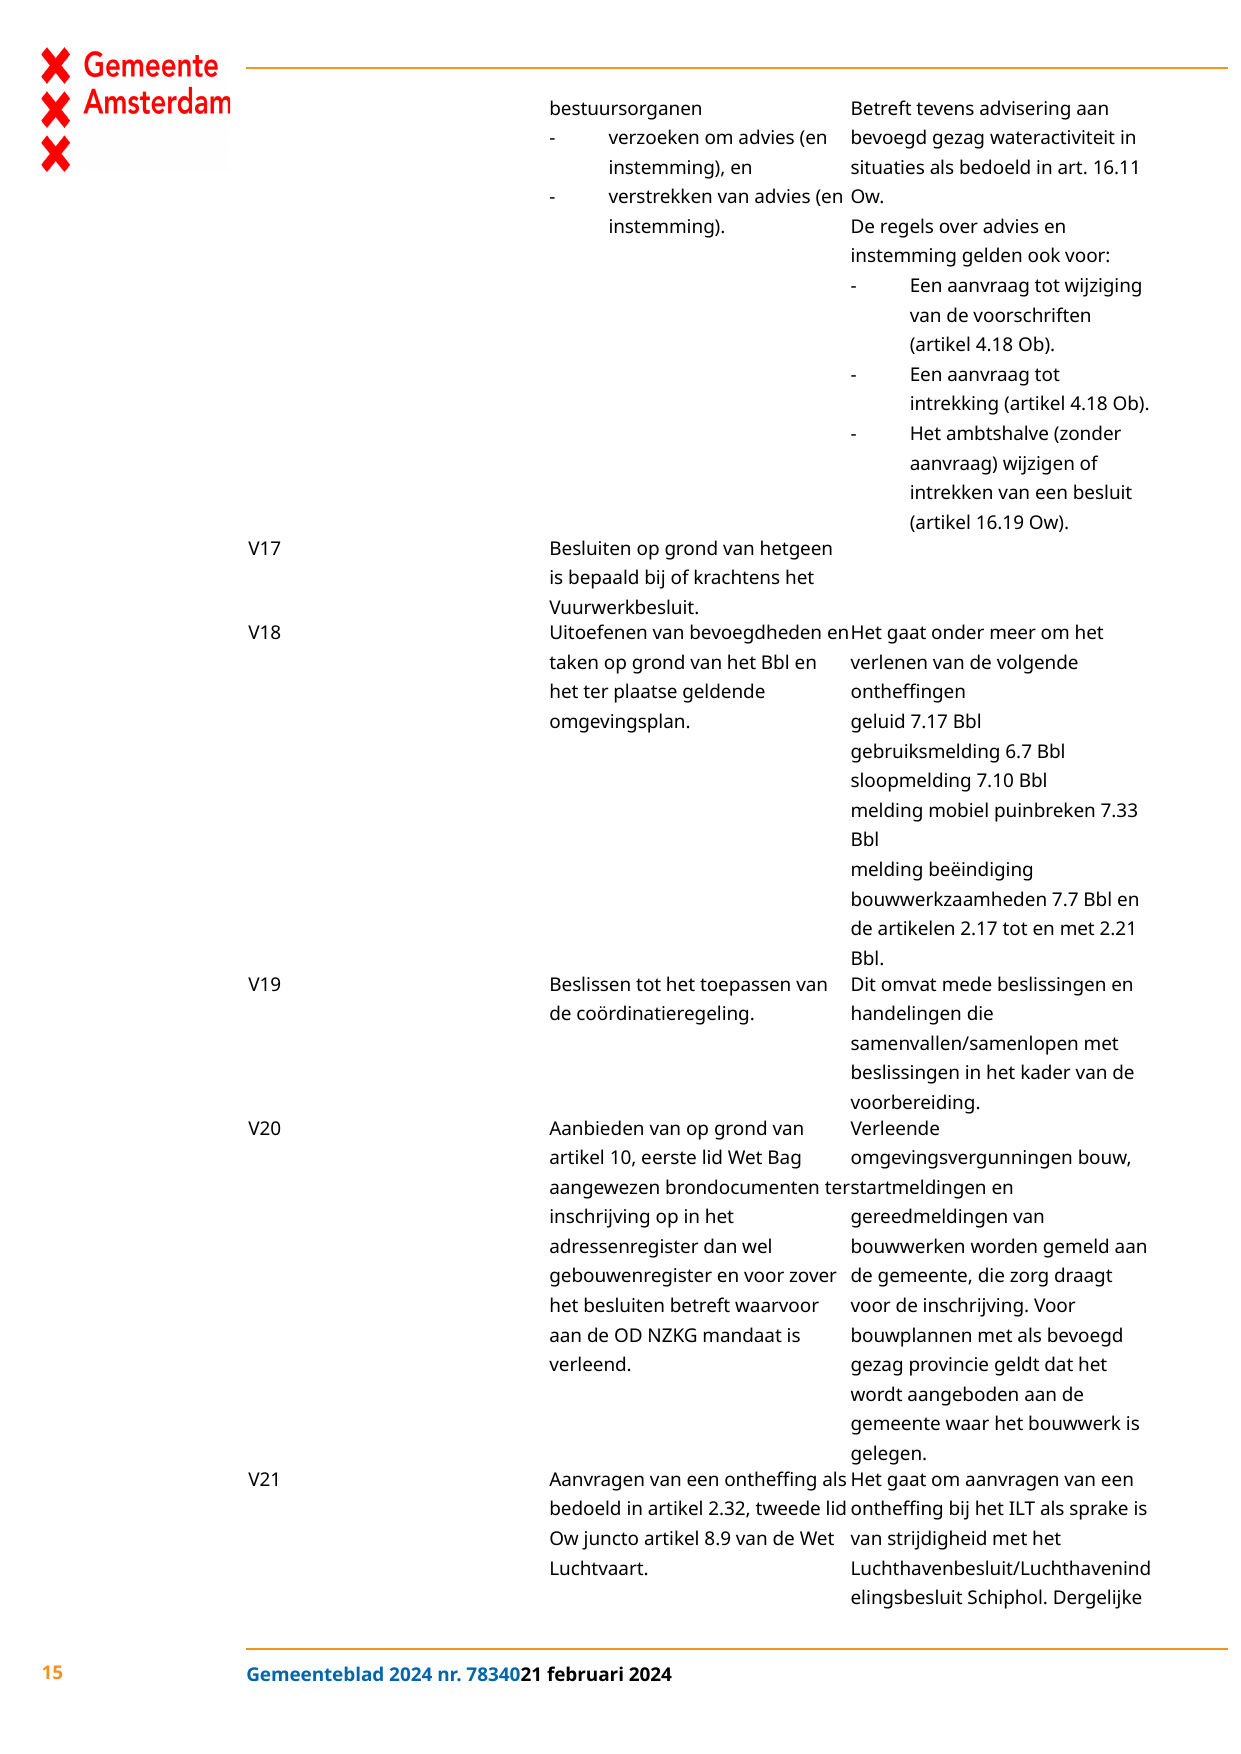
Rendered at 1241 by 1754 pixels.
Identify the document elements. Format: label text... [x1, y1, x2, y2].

table_cell [248, 95, 549, 535]
table_cell [850, 535, 1152, 619]
table_cell V21 [248, 1466, 549, 1610]
table_cell Beslissen tot het toepassen van de coördinatieregeling. [549, 971, 850, 1115]
table_cell V20 [248, 1115, 549, 1466]
table_cell V17 [248, 535, 549, 619]
table_cell V18 [248, 620, 549, 971]
table_cell V19 [248, 971, 549, 1115]
table_cell Aanbieden van op grond van artikel 10, eerste lid Wet Bag aangewezen brondocumenten ter inschrijving op in het adressenregister dan wel gebouwenregister en voor zover het besluiten betreft waarvoor aan de OD NZKG mandaat is verleend. [549, 1115, 850, 1466]
table_cell Betreft tevens advisering aan bevoegd gezag wateractiviteit in situaties als bedoeld in art. 16.11 Ow. De regels over advies en instemming gelden ook voor: Een aanvraag tot wijziging van de voorschriften (artikel 4.18 Ob). Een aanvraag tot intrekking (artikel 4.18 Ob). Het ambtshalve (zonder aanvraag) wijzigen of intrekken van een besluit (artikel 16.19 Ow). [850, 95, 1152, 535]
picture [41, 47, 231, 172]
table_cell Dit omvat mede beslissingen en handelingen die samenvallen/samenlopen met beslissingen in het kader van de voorbereiding. [850, 971, 1152, 1115]
table_cell Uitoefenen van bevoegdheden en taken op grond van het Bbl en het ter plaatse geldende omgevingsplan. [549, 620, 850, 971]
table_cell bestuursorganen verzoeken om advies (en instemming), en verstrekken van advies (en instemming). [549, 95, 850, 535]
table_cell Besluiten op grond van hetgeen is bepaald bij of krachtens het Vuurwerkbesluit. [549, 535, 850, 619]
table_cell Het gaat om aanvragen van een ontheffing bij het ILT als sprake is van strijdigheid met het Luchthavenbesluit/Luchthavenindelingsbesluit Schiphol. Dergelijke [850, 1466, 1152, 1610]
table_cell Aanvragen van een ontheffing als bedoeld in artikel 2.32, tweede lid Ow juncto artikel 8.9 van de Wet Luchtvaart. [549, 1466, 850, 1610]
table_cell Verleende omgevingsvergunningen bouw, startmeldingen en gereedmeldingen van bouwwerken worden gemeld aan de gemeente, die zorg draagt voor de inschrijving. Voor bouwplannen met als bevoegd gezag provincie geldt dat het wordt aangeboden aan de gemeente waar het bouwwerk is gelegen. [850, 1115, 1152, 1466]
table_cell Het gaat onder meer om het verlenen van de volgende ontheffingen geluid 7.17 Bbl gebruiksmelding 6.7 Bbl sloopmelding 7.10 Bbl melding mobiel puinbreken 7.33 Bbl melding beëindiging bouwwerkzaamheden 7.7 Bbl en de artikelen 2.17 tot en met 2.21 Bbl. [850, 620, 1152, 971]
